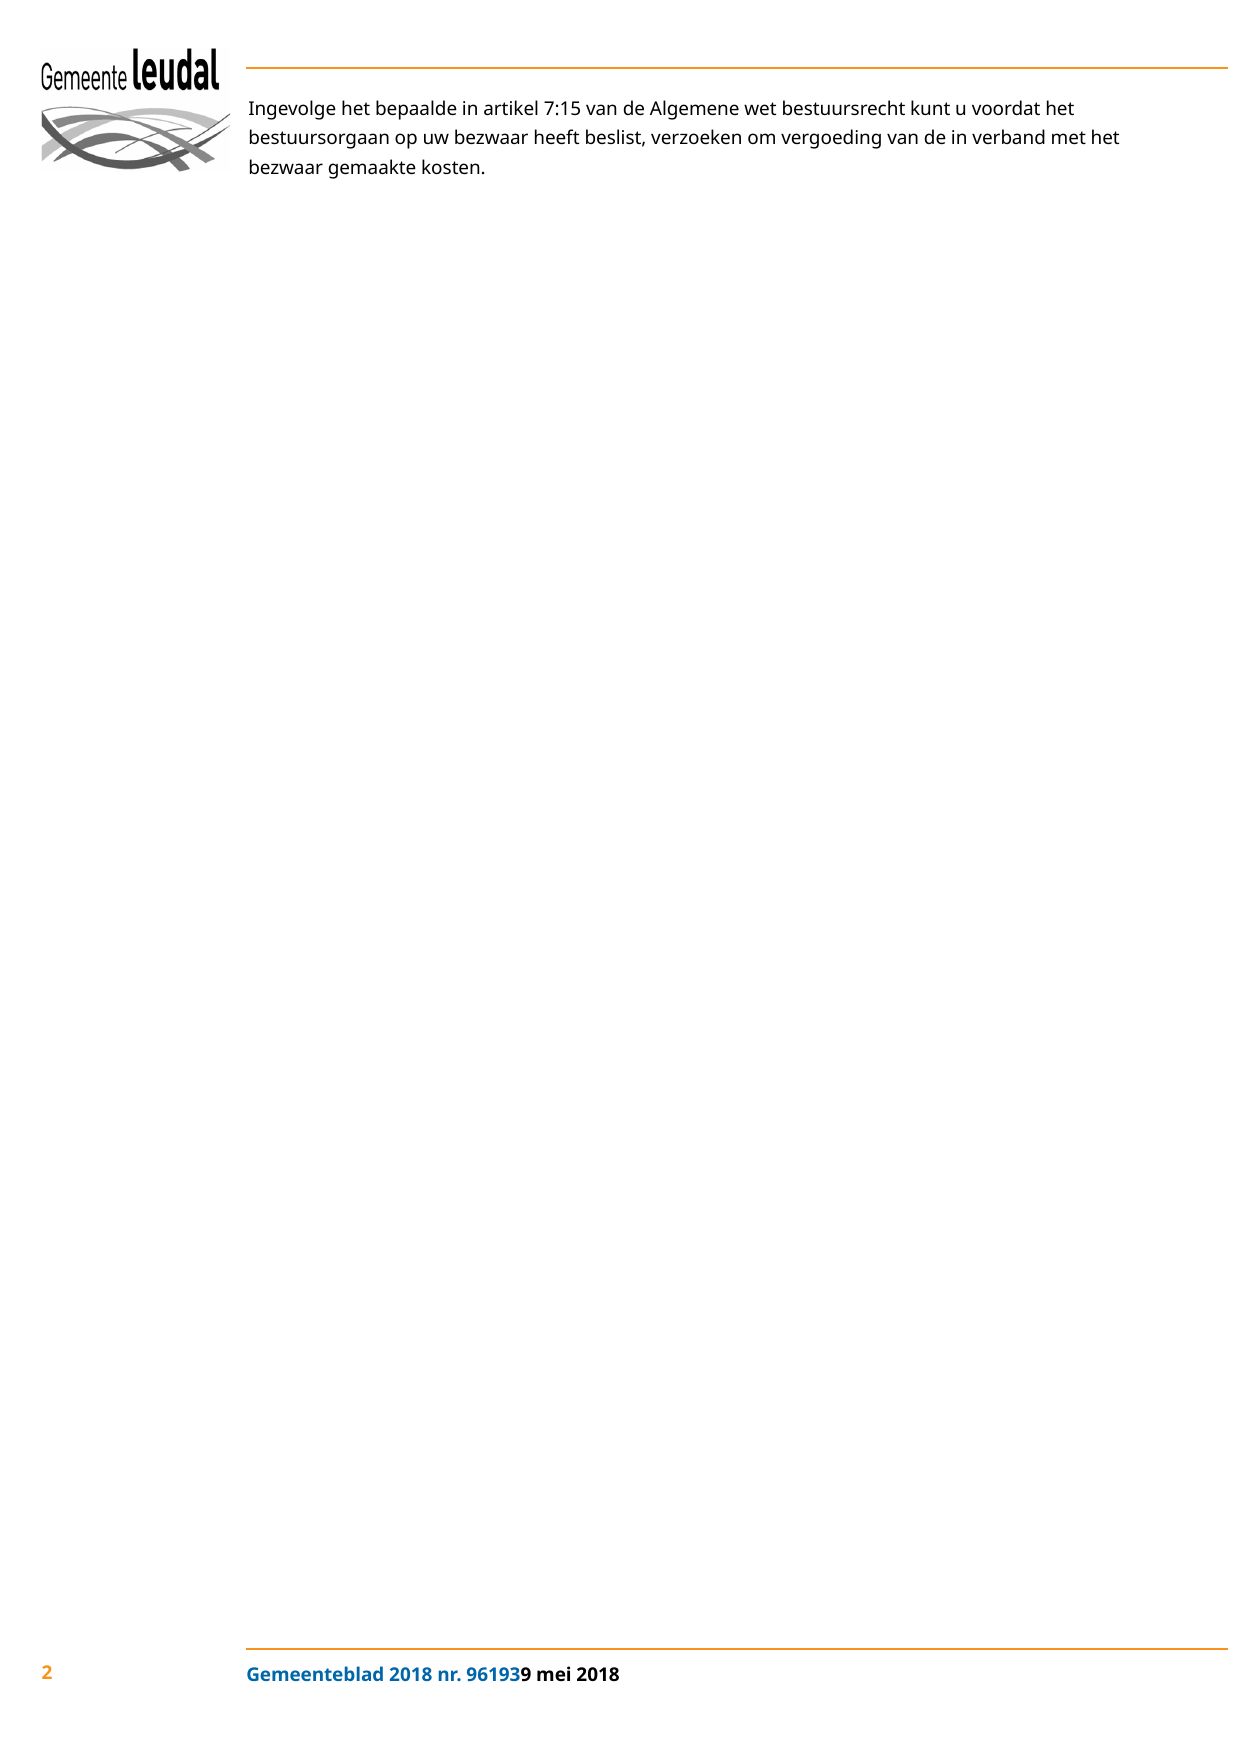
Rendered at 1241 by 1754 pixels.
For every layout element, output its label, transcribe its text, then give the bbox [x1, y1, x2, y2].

picture [41, 47, 231, 172]
text Ingevolge het bepaalde in artikel 7:15 van de Algemene wet bestuursrecht kunt u voordat het bestuursorgaan op uw bezwaar heeft beslist, verzoeken om vergoeding van de in verband met het bezwaar gemaakte kosten. [248, 95, 1152, 180]
